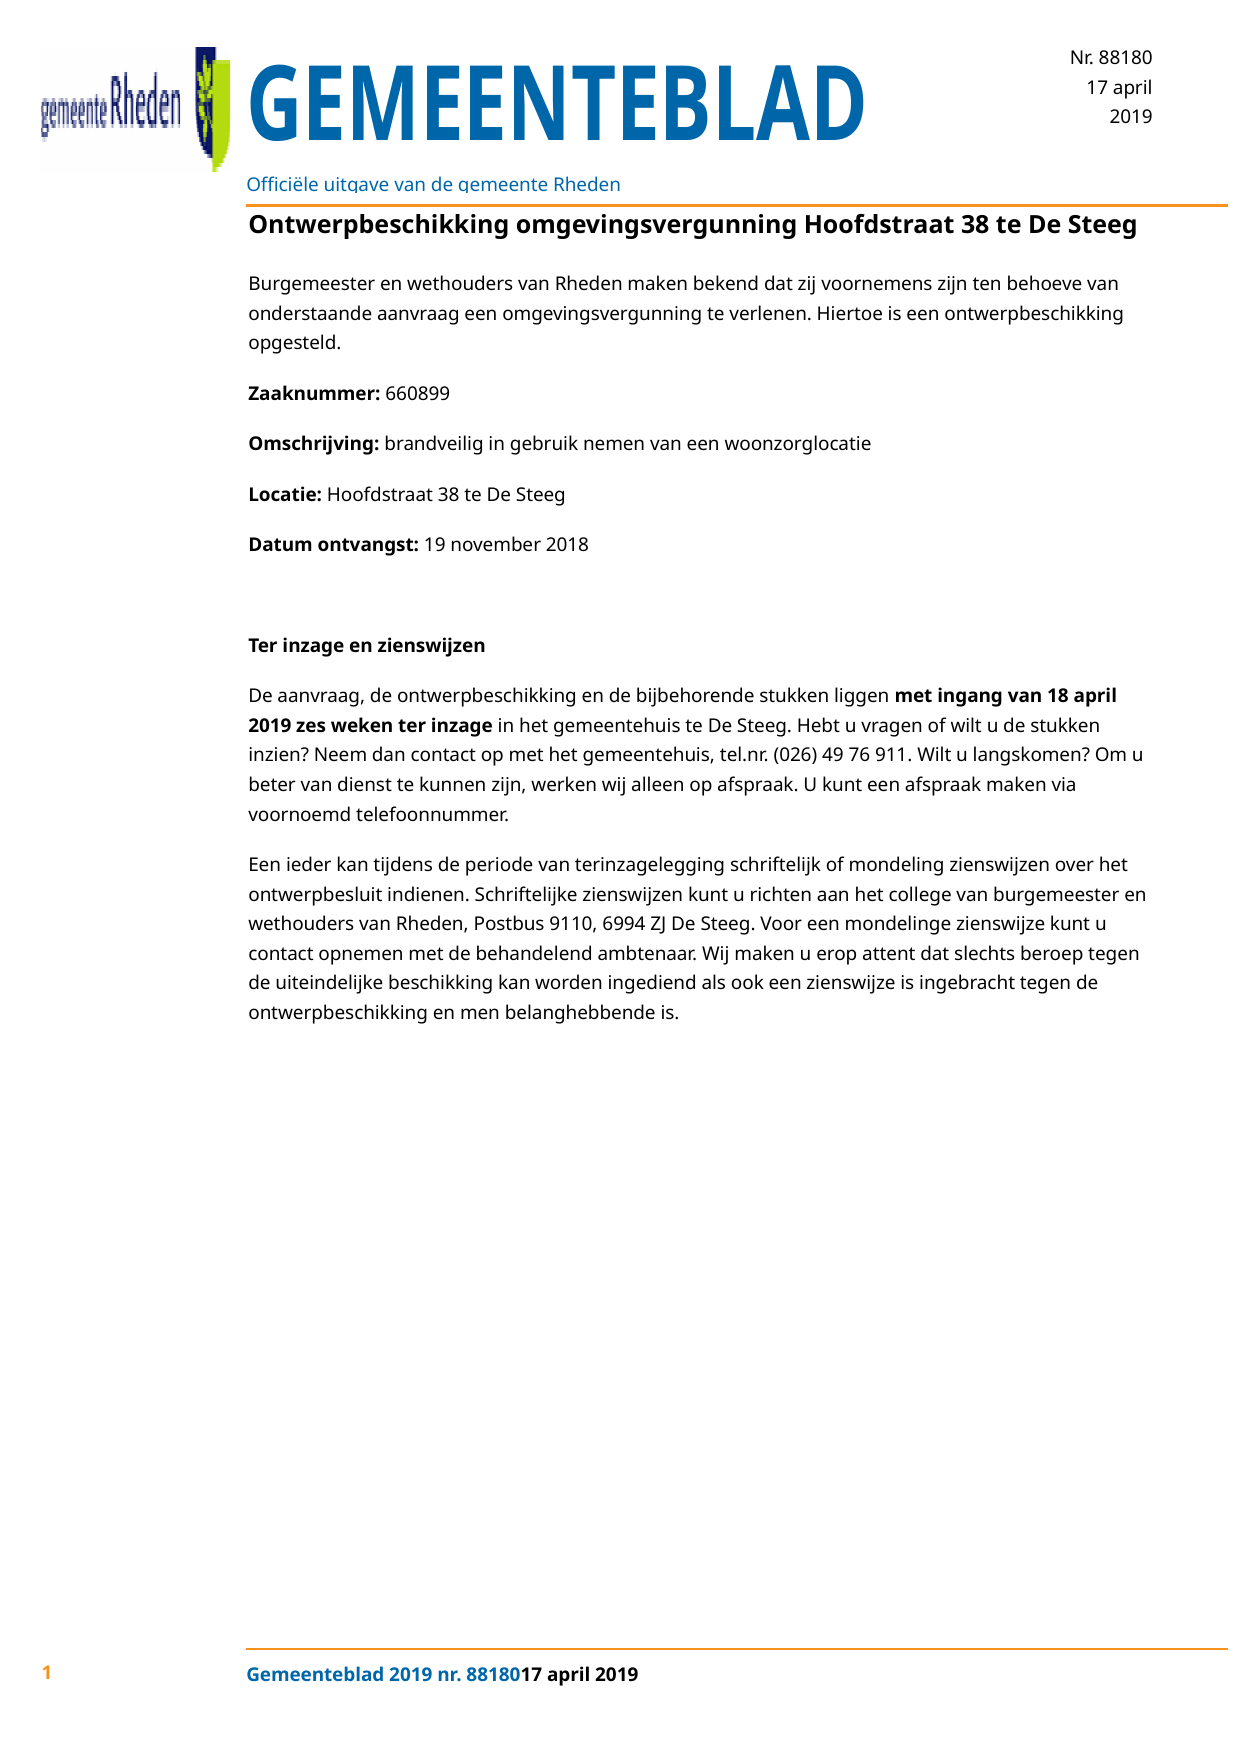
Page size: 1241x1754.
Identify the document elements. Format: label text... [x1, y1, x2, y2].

picture [41, 47, 231, 172]
text Locatie: Hoofdstraat 38 te De Steeg [248, 481, 1152, 506]
text Omschrijving: brandveilig in gebruik nemen van een woonzorglocatie [248, 430, 1152, 456]
text Burgemeester en wethouders van Rheden maken bekend dat zij voornemens zijn ten behoeve van onderstaande aanvraag een omgevingsvergunning te verlenen. Hiertoe is een ontwerpbeschikking opgesteld. [248, 270, 1152, 355]
text Datum ontvangst: 19 november 2018 [248, 531, 1152, 557]
text Zaaknummer: 660899 [248, 380, 1152, 406]
text Een ieder kan tijdens de periode van terinzagelegging schriftelijk of mondeling zienswijzen over het ontwerpbesluit indienen. Schriftelijke zienswijzen kunt u richten aan het college van burgemeester en wethouders van Rheden, Postbus 9110, 6994 ZJ De Steeg. Voor een mondelinge zienswijze kunt u contact opnemen met de behandelend ambtenaar. Wij maken u erop attent dat slechts beroep tegen de uiteindelijke beschikking kan worden ingediend als ook een zienswijze is ingebracht tegen de ontwerpbeschikking en men belanghebbende is. [248, 851, 1152, 1025]
text De aanvraag, de ontwerpbeschikking en de bijbehorende stukken liggen met ingang van 18 april 2019 zes weken ter inzage in het gemeentehuis te De Steeg. Hebt u vragen of wilt u de stukken inzien? Neem dan contact op met het gemeentehuis, tel.nr. (026) 49 76 911. Wilt u langskomen? Om u beter van dienst te kunnen zijn, werken wij alleen op afspraak. U kunt een afspraak maken via voornoemd telefoonnummer. [248, 682, 1152, 826]
text Ontwerpbeschikking omgevingsvergunning Hoofdstraat 38 te De Steeg [248, 207, 1152, 241]
text Ter inzage en zienswijzen [248, 632, 1152, 658]
